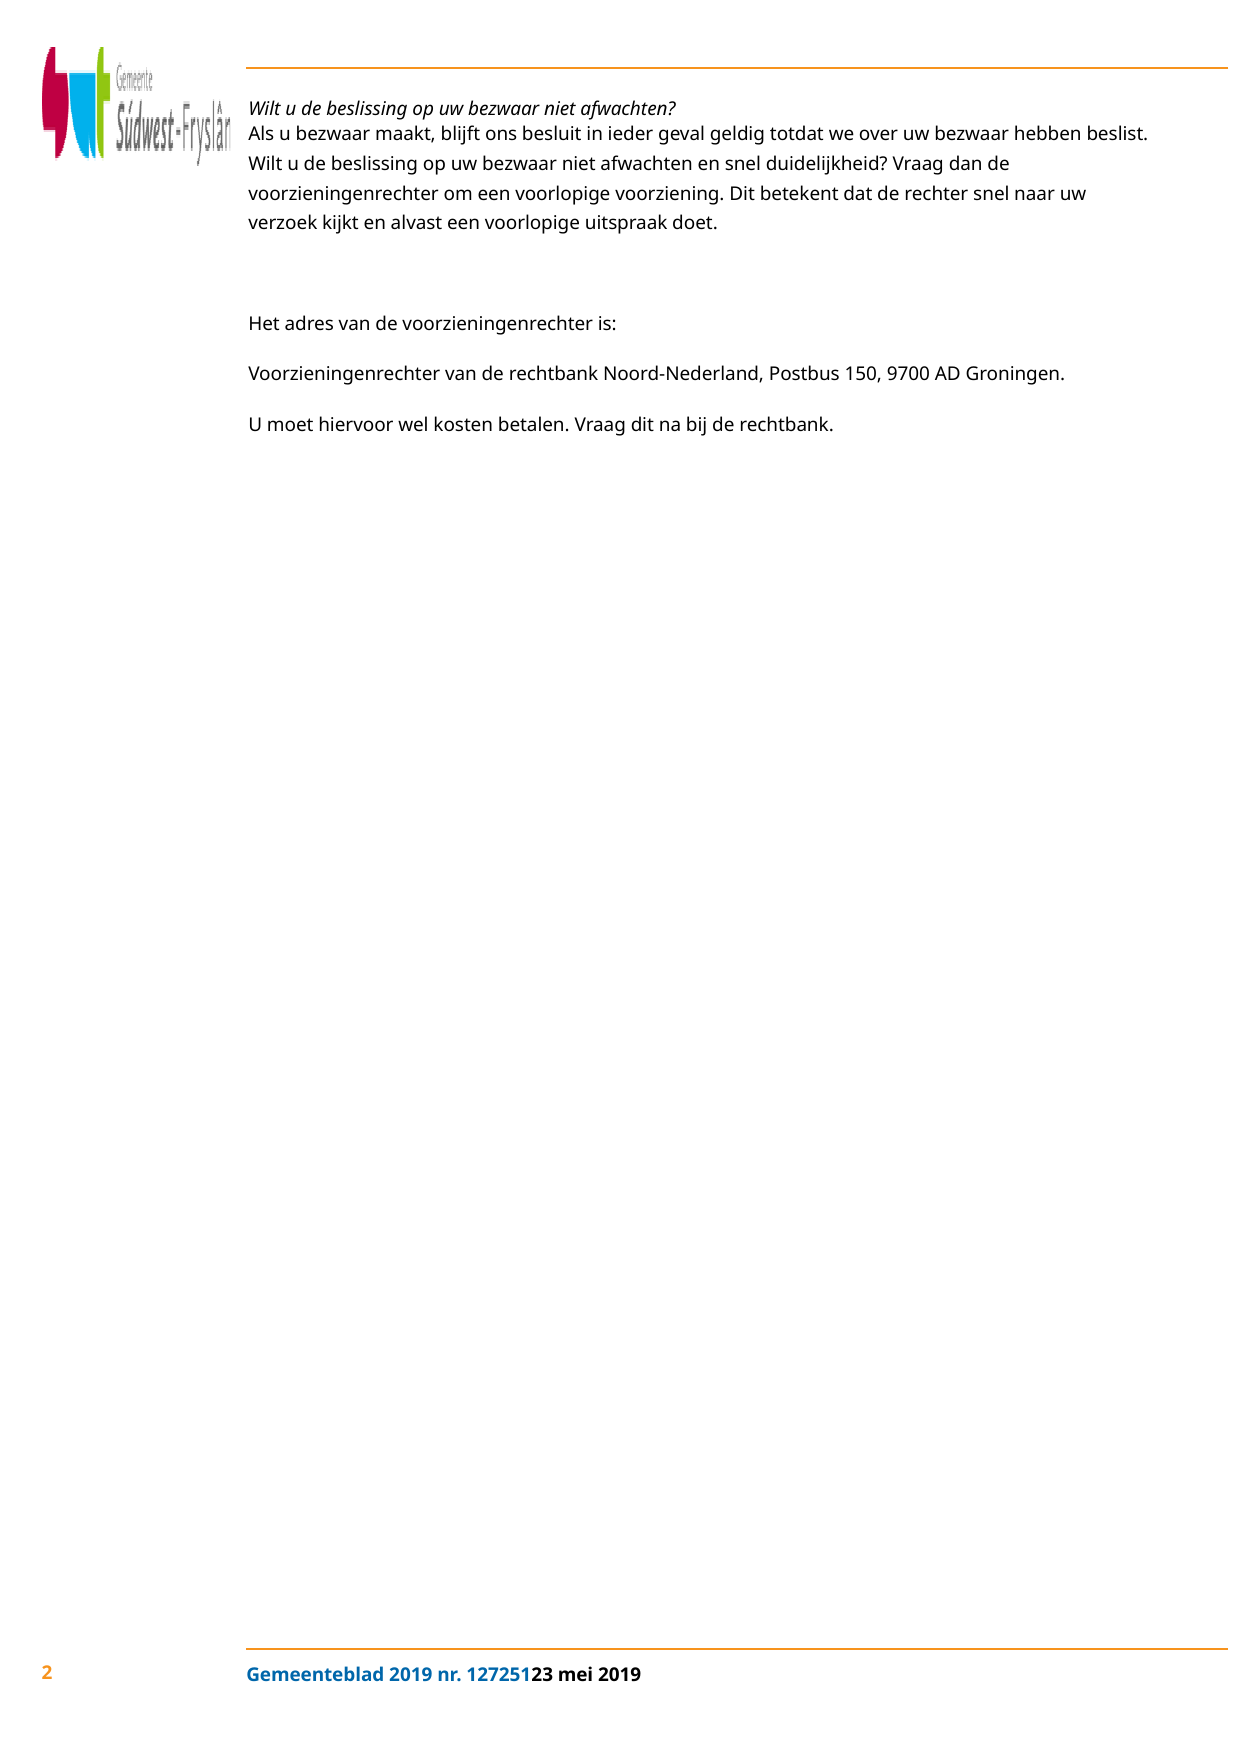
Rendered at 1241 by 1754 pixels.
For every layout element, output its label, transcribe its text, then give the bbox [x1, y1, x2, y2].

text Wilt u de beslissing op uw bezwaar niet afwachten? [248, 95, 1152, 121]
text U moet hiervoor wel kosten betalen. Vraag dit na bij de rechtbank. [248, 411, 1152, 437]
text Het adres van de voorzieningenrechter is: [248, 310, 1152, 336]
text Voorzieningenrechter van de rechtbank Noord-Nederland, Postbus 150, 9700 AD Groningen. [248, 361, 1152, 386]
picture [41, 47, 231, 172]
text Als u bezwaar maakt, blijft ons besluit in ieder geval geldig totdat we over uw bezwaar hebben beslist. Wilt u de beslissing op uw bezwaar niet afwachten en snel duidelijkheid? Vraag dan de voorzieningenrechter om een voorlopige voorziening. Dit betekent dat de rechter snel naar uw verzoek kijkt en alvast een voorlopige uitspraak doet. [248, 121, 1152, 235]
